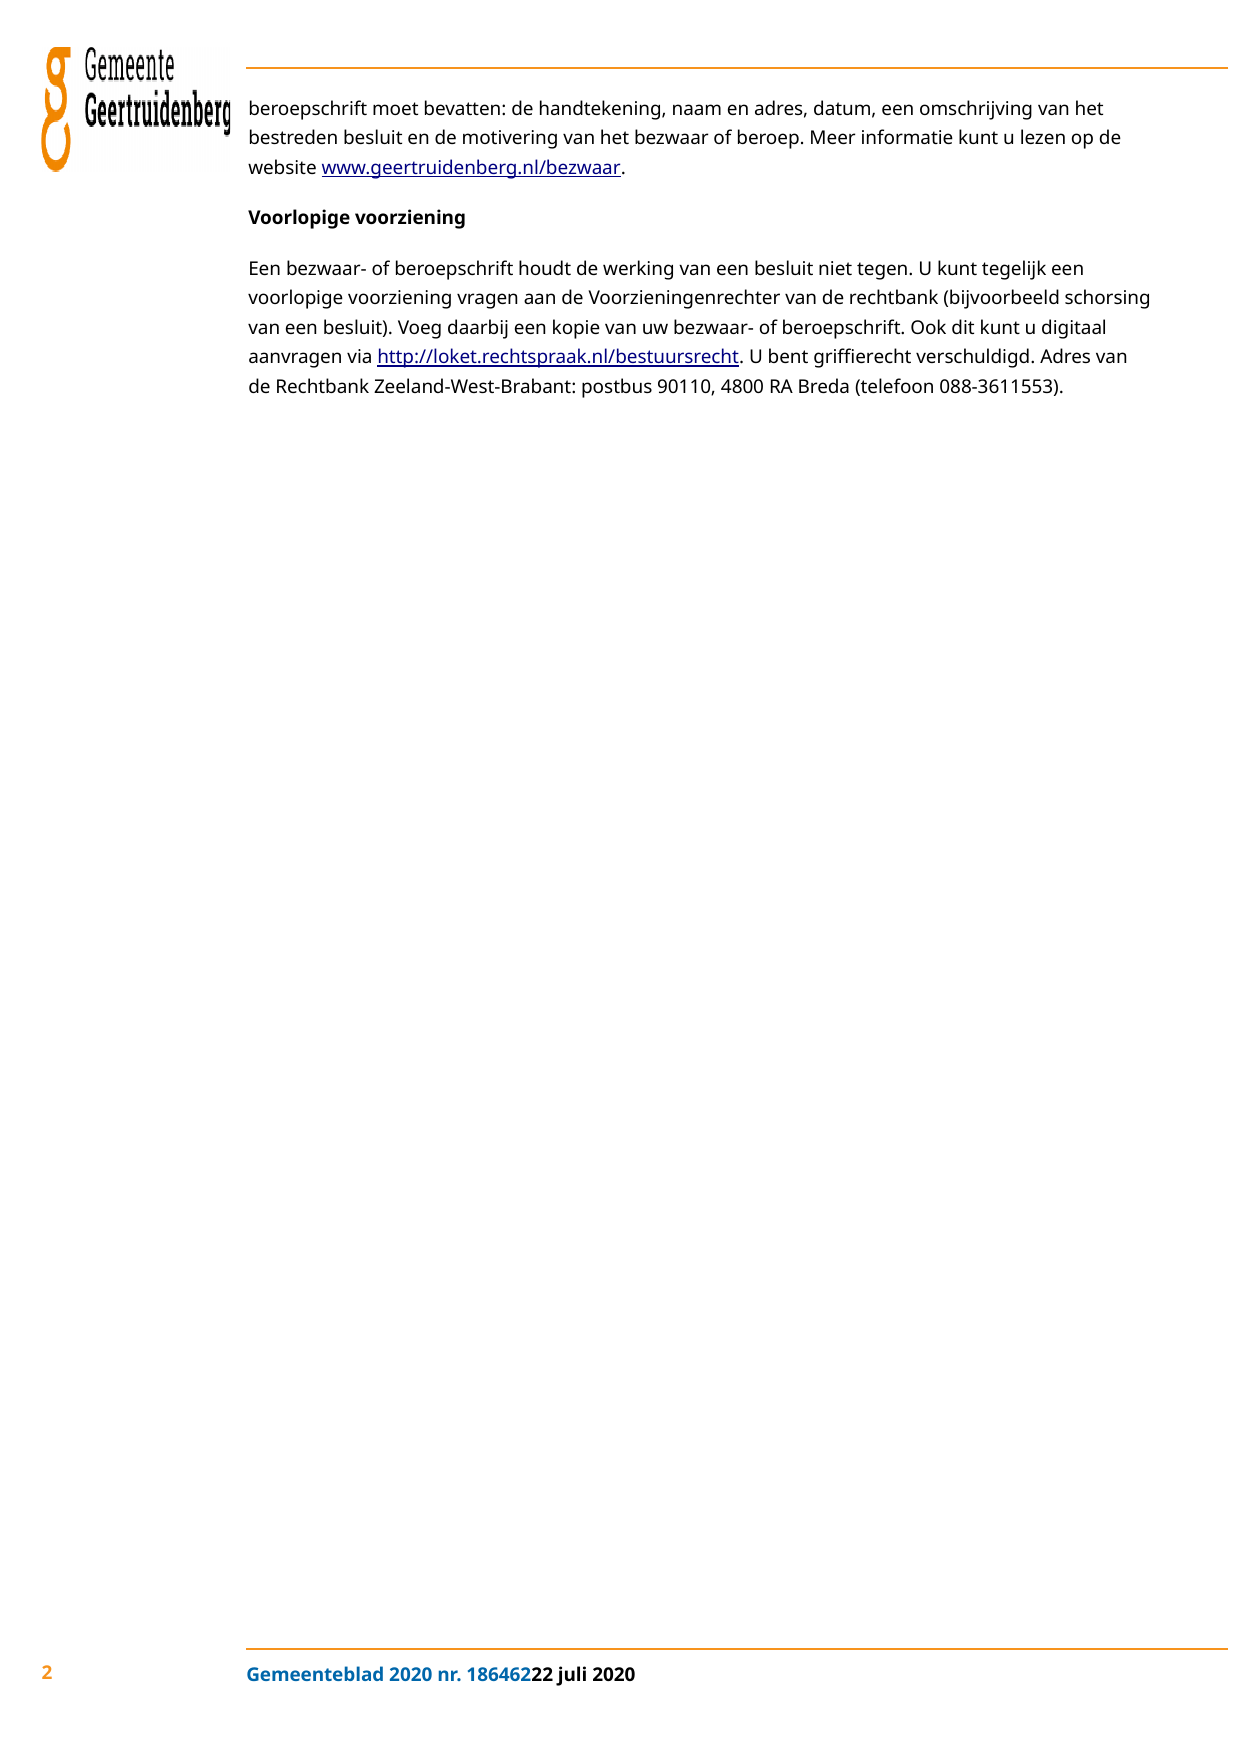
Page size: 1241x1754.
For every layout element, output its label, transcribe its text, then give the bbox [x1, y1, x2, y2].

picture [41, 47, 231, 172]
text Een bezwaar- of beroepschrift houdt de werking van een besluit niet tegen. U kunt tegelijk een voorlopige voorziening vragen aan de Voorzieningenrechter van de rechtbank (bijvoorbeeld schorsing van een besluit). Voeg daarbij een kopie van uw bezwaar- of beroepschrift. Ook dit kunt u digitaal aanvragen via http://loket.rechtspraak.nl/bestuursrecht. U bent griffierecht verschuldigd. Adres van de Rechtbank Zeeland-West-Brabant: postbus 90110, 4800 RA Breda (telefoon 088-3611553). [248, 255, 1152, 399]
text beroepschrift moet bevatten: de handtekening, naam en adres, datum, een omschrijving van het bestreden besluit en de motivering van het bezwaar of beroep. Meer informatie kunt u lezen op de website www.geertruidenberg.nl/bezwaar. [248, 95, 1152, 180]
text Voorlopige voorziening [248, 204, 1152, 230]
